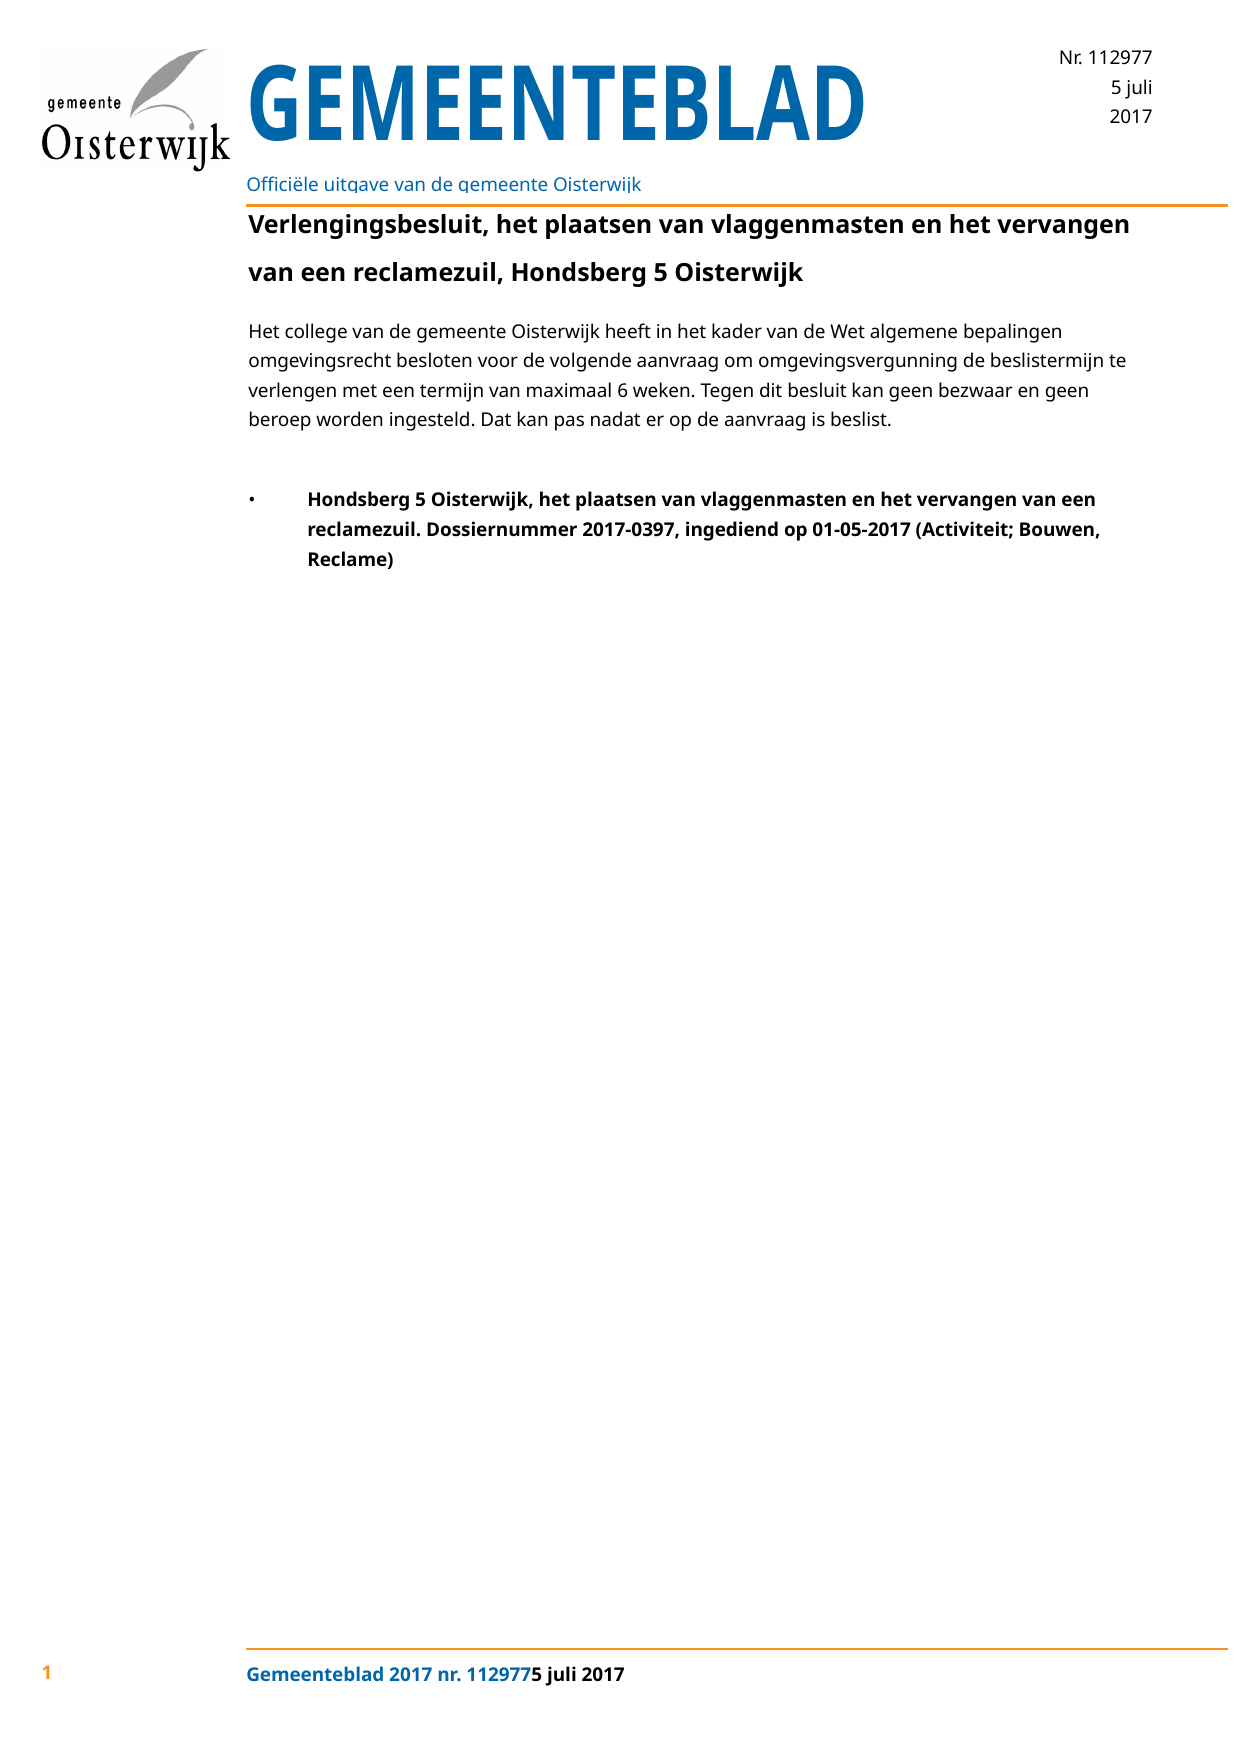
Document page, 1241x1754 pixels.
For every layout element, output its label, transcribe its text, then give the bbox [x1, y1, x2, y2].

text Het college van de gemeente Oisterwijk heeft in het kader van de Wet algemene bepalingen omgevingsrecht besloten voor de volgende aanvraag om omgevingsvergunning de beslistermijn te verlengen met een termijn van maximaal 6 weken. Tegen dit besluit kan geen bezwaar en geen beroep worden ingesteld. Dat kan pas nadat er op de aanvraag is beslist. [248, 318, 1152, 432]
picture [41, 47, 231, 172]
text Verlengingsbesluit, het plaatsen van vlaggenmasten en het vervangen van een reclamezuil, Hondsberg 5 Oisterwijk [248, 207, 1152, 288]
list Hondsberg 5 Oisterwijk, het plaatsen van vlaggenmasten en het vervangen van een reclamezuil. Dossiernummer 2017-0397, ingediend op 01-05-2017 (Activiteit; Bouwen, Reclame) [248, 487, 1152, 572]
